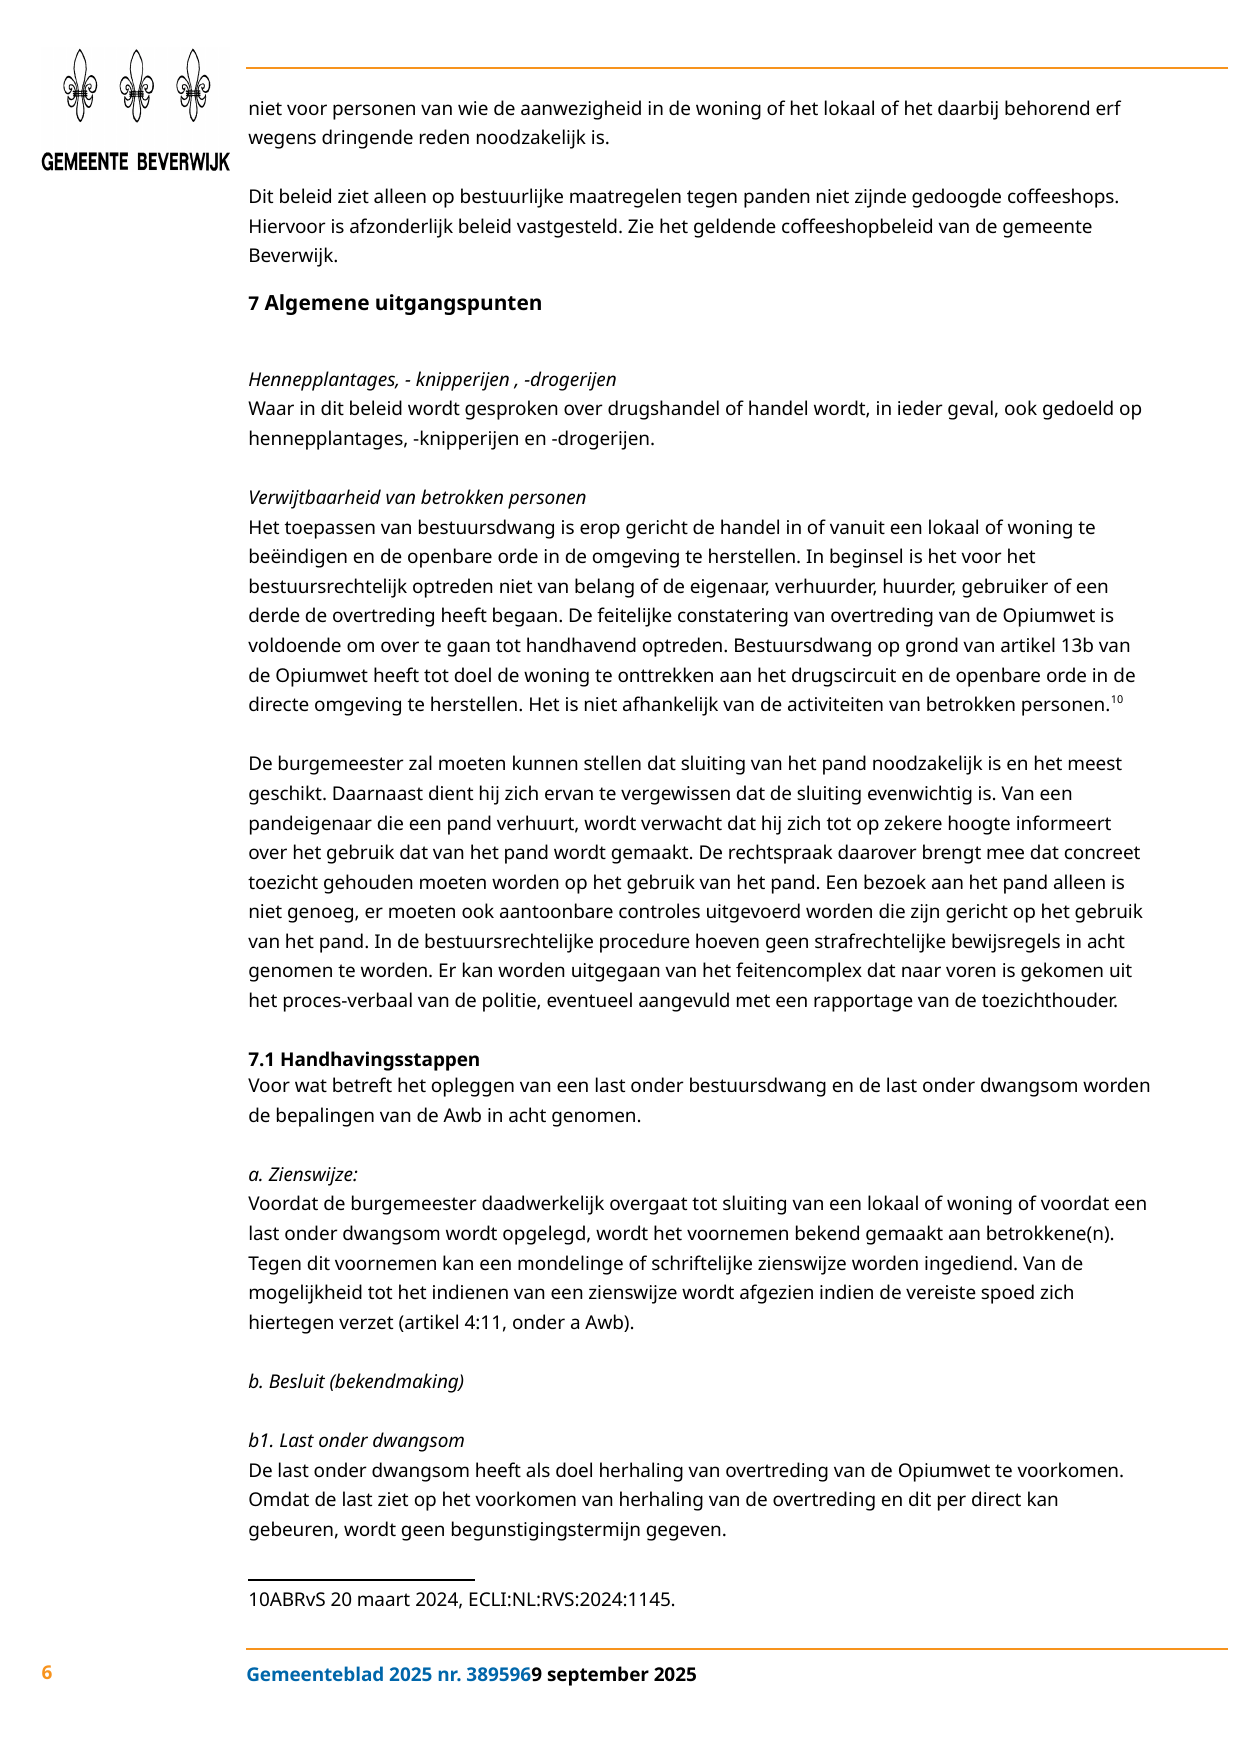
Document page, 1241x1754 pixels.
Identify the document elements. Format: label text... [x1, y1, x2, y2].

text 7 Algemene uitgangspunten [248, 288, 1152, 317]
text Verwijtbaarheid van betrokken personen [248, 484, 1152, 510]
picture [41, 47, 231, 172]
text Hennepplantages, - knipperijen , -drogerijen [248, 366, 1152, 392]
text a. Zienswijze: [248, 1161, 1152, 1187]
text Het toepassen van bestuursdwang is erop gericht de handel in of vanuit een lokaal of woning te beëindigen en de openbare orde in de omgeving te herstellen. In beginsel is het voor het bestuursrechtelijk optreden niet van belang of de eigenaar, verhuurder, huurder, gebruiker of een derde de overtreding heeft begaan. De feitelijke constatering van overtreding van de Opiumwet is voldoende om over te gaan tot handhavend optreden. Bestuursdwang op grond van artikel 13b van de Opiumwet heeft tot doel de woning te onttrekken aan het drugscircuit en de openbare orde in de directe omgeving te herstellen. Het is niet afhankelijk van de activiteiten van betrokken personen. [248, 514, 1152, 717]
text niet voor personen van wie de aanwezigheid in de woning of het lokaal of het daarbij behorend erf wegens dringende reden noodzakelijk is. [248, 95, 1152, 150]
text Voor wat betreft het opleggen van een last onder bestuursdwang en de last onder dwangsom worden de bepalingen van de Awb in acht genomen. [248, 1072, 1152, 1127]
text 7.1 Handhavingsstappen [248, 1046, 1152, 1072]
text Dit beleid ziet alleen op bestuurlijke maatregelen tegen panden niet zijnde gedoogde coffeeshops. Hiervoor is afzonderlijk beleid vastgesteld. Zie het geldende coffeeshopbeleid van de gemeente Beverwijk. [248, 183, 1152, 268]
text De burgemeester zal moeten kunnen stellen dat sluiting van het pand noodzakelijk is en het meest geschikt. Daarnaast dient hij zich ervan te vergewissen dat de sluiting evenwichtig is. Van een pandeigenaar die een pand verhuurt, wordt verwacht dat hij zich tot op zekere hoogte informeert over het gebruik dat van het pand wordt gemaakt. De rechtspraak daarover brengt mee dat concreet toezicht gehouden moeten worden op het gebruik van het pand. Een bezoek aan het pand alleen is niet genoeg, er moeten ook aantoonbare controles uitgevoerd worden die zijn gericht op het gebruik van het pand. In de bestuursrechtelijke procedure hoeven geen strafrechtelijke bewijsregels in acht genomen te worden. Er kan worden uitgegaan van het feitencomplex dat naar voren is gekomen uit het proces-verbaal van de politie, eventueel aangevuld met een rapportage van de toezichthouder. [248, 751, 1152, 1013]
text ABRvS 20 maart 2024, ECLI:NL:RVS:2024:1145. [248, 1586, 1152, 1612]
text Voordat de burgemeester daadwerkelijk overgaat tot sluiting van een lokaal of woning of voordat een last onder dwangsom wordt opgelegd, wordt het voornemen bekend gemaakt aan betrokkene(n). Tegen dit voornemen kan een mondelinge of schriftelijke zienswijze worden ingediend. Van de mogelijkheid tot het indienen van een zienswijze wordt afgezien indien de vereiste spoed zich hiertegen verzet (artikel 4:11, onder a Awb). [248, 1191, 1152, 1334]
text b1. Last onder dwangsom [248, 1427, 1152, 1453]
text b. Besluit (bekendmaking) [248, 1368, 1152, 1394]
text Waar in dit beleid wordt gesproken over drugshandel of handel wordt, in ieder geval, ook gedoeld op hennepplantages, -knipperijen en -drogerijen. [248, 396, 1152, 451]
text De last onder dwangsom heeft als doel herhaling van overtreding van de Opiumwet te voorkomen. Omdat de last ziet op het voorkomen van herhaling van de overtreding en dit per direct kan gebeuren, wordt geen begunstigingstermijn gegeven. [248, 1457, 1152, 1542]
